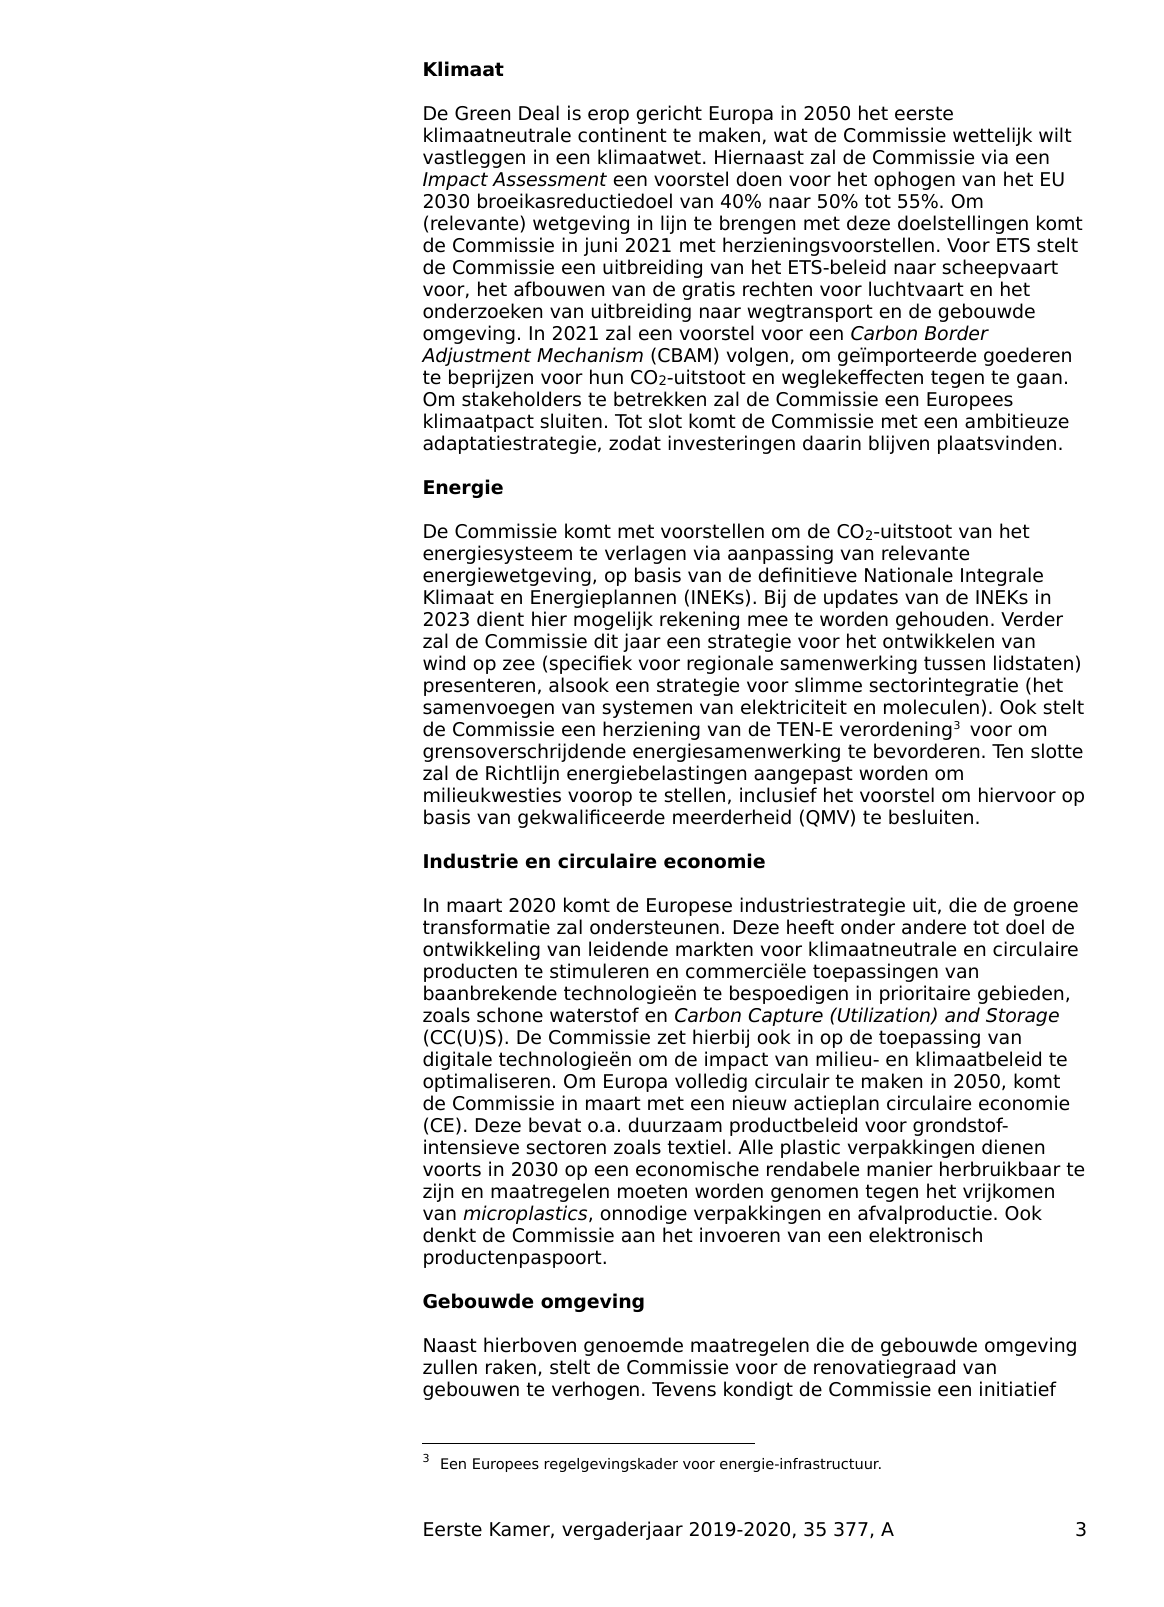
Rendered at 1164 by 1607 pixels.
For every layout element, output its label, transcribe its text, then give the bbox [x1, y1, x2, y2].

subtitle Energie [422, 477, 1087, 499]
text Een Europees regelgevingskader voor energie-infrastructuur. [422, 1452, 1087, 1474]
subtitle Gebouwde omgeving [422, 1291, 1087, 1313]
subtitle Klimaat [422, 59, 1087, 81]
subtitle Industrie en circulaire economie [422, 851, 1087, 873]
text Naast hierboven genoemde maatregelen die de gebouwde omgeving zullen raken, stelt de Commissie voor de renovatiegraad van gebouwen te verhogen. Tevens kondigt de Commissie een initiatief [422, 1335, 1087, 1401]
text In maart 2020 komt de Europese industriestrategie uit, die de groene transformatie zal ondersteunen. Deze heeft onder andere tot doel de ontwikkeling van leidende markten voor klimaatneutrale en circulaire producten te stimuleren en commerciële toepassingen van baanbrekende technologieën te bespoedigen in prioritaire gebieden, zoals schone waterstof en Carbon Capture (Utilization) and Storage (CC(U)S). De Commissie zet hierbij ook in op de toepassing van digitale technologieën om de impact van milieu- en klimaatbeleid te optimaliseren. Om Europa volledig circulair te maken in 2050, komt de Commissie in maart met een nieuw actieplan circulaire economie (CE). Deze bevat o.a. duurzaam productbeleid voor grondstof-intensieve sectoren zoals textiel. Alle plastic verpakkingen dienen voorts in 2030 op een economische rendabele manier herbruikbaar te zijn en maatregelen moeten worden genomen tegen het vrijkomen van microplastics, onnodige verpakkingen en afvalproductie. Ook denkt de Commissie aan het invoeren van een elektronisch productenpaspoort. [422, 895, 1087, 1269]
text De Commissie komt met voorstellen om de CO2-uitstoot van het energiesysteem te verlagen via aanpassing van relevante energiewetgeving, op basis van de definitieve Nationale Integrale Klimaat en Energieplannen (INEKs). Bij de updates van de INEKs in 2023 dient hier mogelijk rekening mee te worden gehouden. Verder zal de Commissie dit jaar een strategie voor het ontwikkelen van wind op zee (specifiek voor regionale samenwerking tussen lidstaten) presenteren, alsook een strategie voor slimme sectorintegratie (het samenvoegen van systemen van elektriciteit en moleculen). Ook stelt de Commissie een herziening van de TEN-E verordening voor om grensoverschrijdende energiesamenwerking te bevorderen. Ten slotte zal de Richtlijn energiebelastingen aangepast worden om milieukwesties voorop te stellen, inclusief het voorstel om hiervoor op basis van gekwalificeerde meerderheid (QMV) te besluiten. [422, 521, 1087, 829]
text De Green Deal is erop gericht Europa in 2050 het eerste klimaatneutrale continent te maken, wat de Commissie wettelijk wilt vastleggen in een klimaatwet. Hiernaast zal de Commissie via een Impact Assessment een voorstel doen voor het ophogen van het EU 2030 broeikasreductiedoel van 40% naar 50% tot 55%. Om (relevante) wetgeving in lijn te brengen met deze doelstellingen komt de Commissie in juni 2021 met herzieningsvoorstellen. Voor ETS stelt de Commissie een uitbreiding van het ETS-beleid naar scheepvaart voor, het afbouwen van de gratis rechten voor luchtvaart en het onderzoeken van uitbreiding naar wegtransport en de gebouwde omgeving. In 2021 zal een voorstel voor een Carbon Border Adjustment Mechanism (CBAM) volgen, om geïmporteerde goederen te beprijzen voor hun CO2-uitstoot en weglekeffecten tegen te gaan. Om stakeholders te betrekken zal de Commissie een Europees klimaatpact sluiten. Tot slot komt de Commissie met een ambitieuze adaptatiestrategie, zodat investeringen daarin blijven plaatsvinden. [422, 103, 1087, 455]
